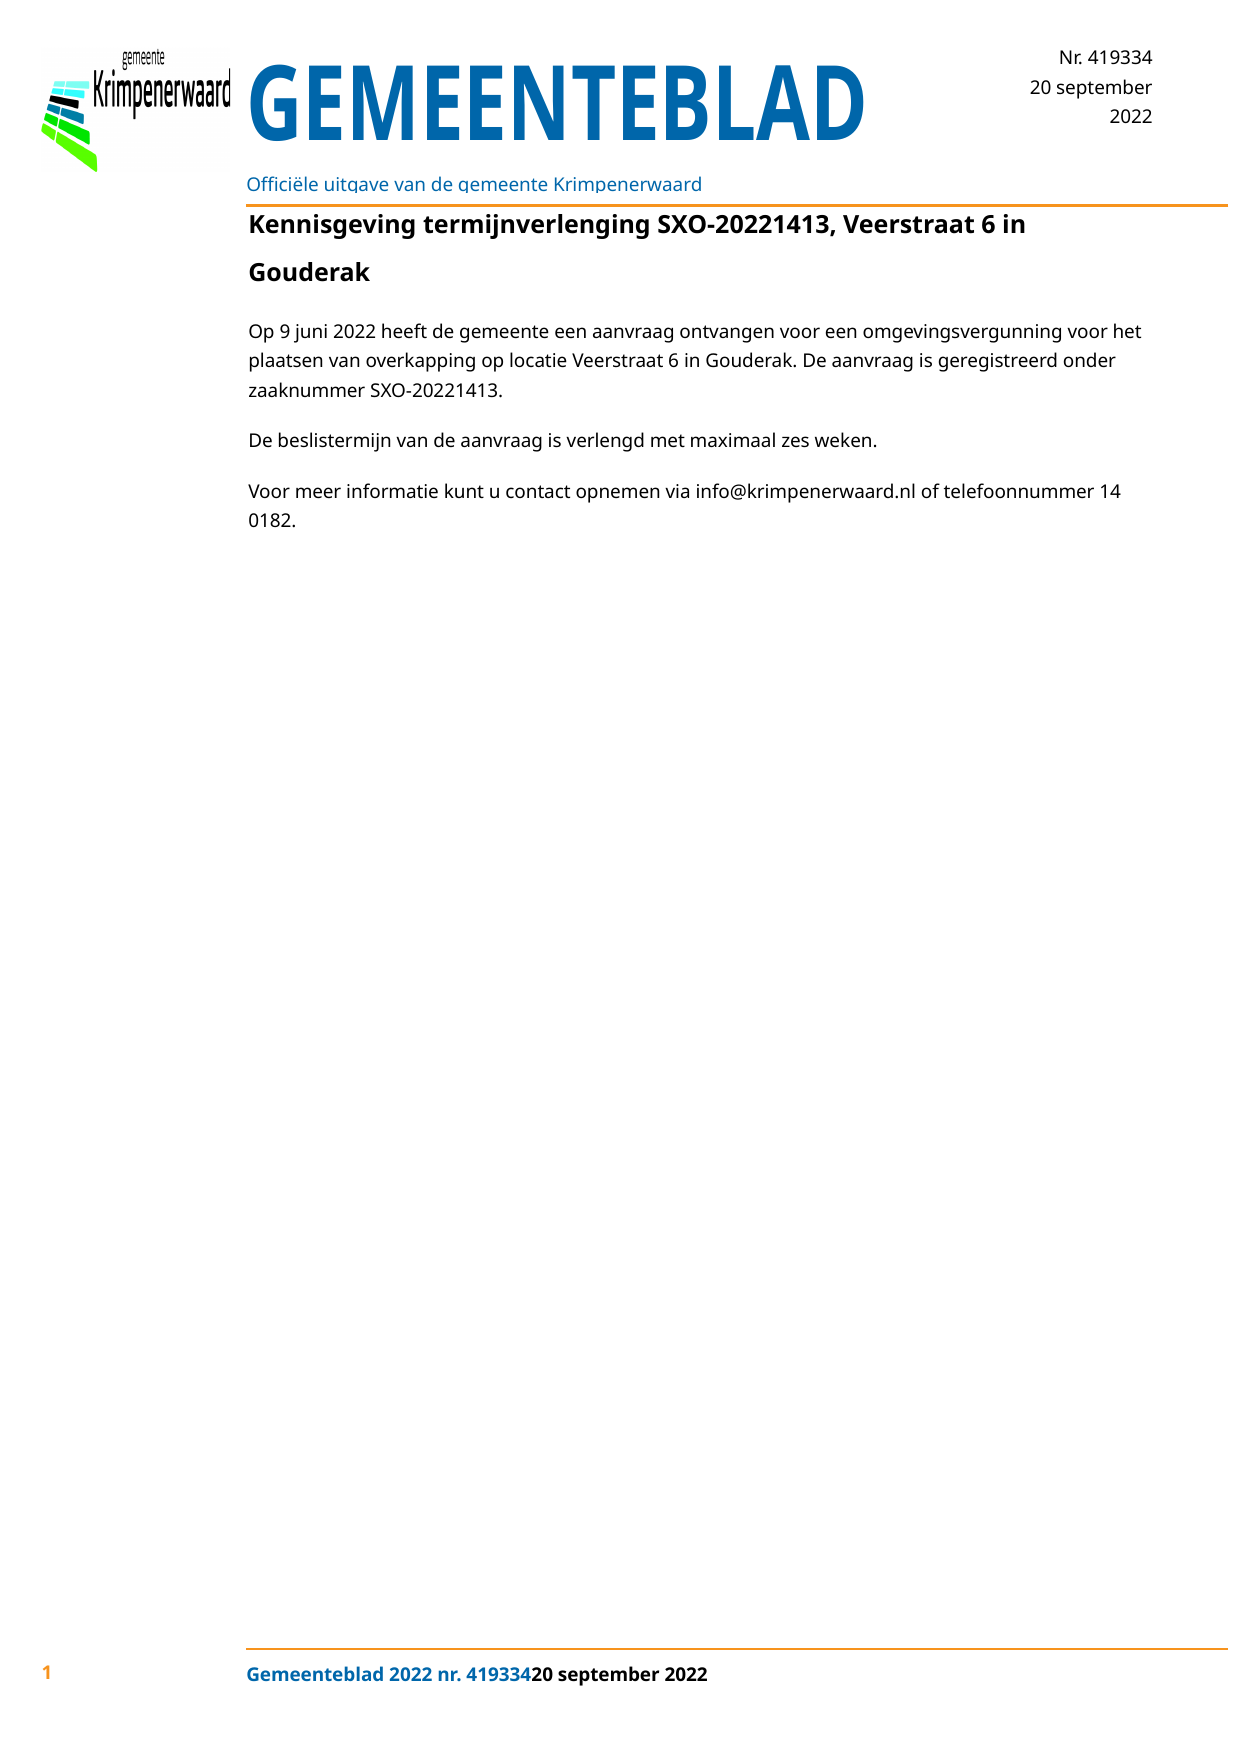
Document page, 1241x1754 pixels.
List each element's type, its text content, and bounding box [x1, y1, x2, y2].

text De beslistermijn van de aanvraag is verlengd met maximaal zes weken. [248, 427, 1152, 453]
text Kennisgeving termijnverlenging SXO-20221413, Veerstraat 6 in Gouderak [248, 207, 1152, 288]
text Voor meer informatie kunt u contact opnemen via info@krimpenerwaard.nl of telefoonnummer 14 0182. [248, 478, 1152, 533]
picture [41, 47, 231, 172]
text Op 9 juni 2022 heeft de gemeente een aanvraag ontvangen voor een omgevingsvergunning voor het plaatsen van overkapping op locatie Veerstraat 6 in Gouderak. De aanvraag is geregistreerd onder zaaknummer SXO-20221413. [248, 318, 1152, 403]
